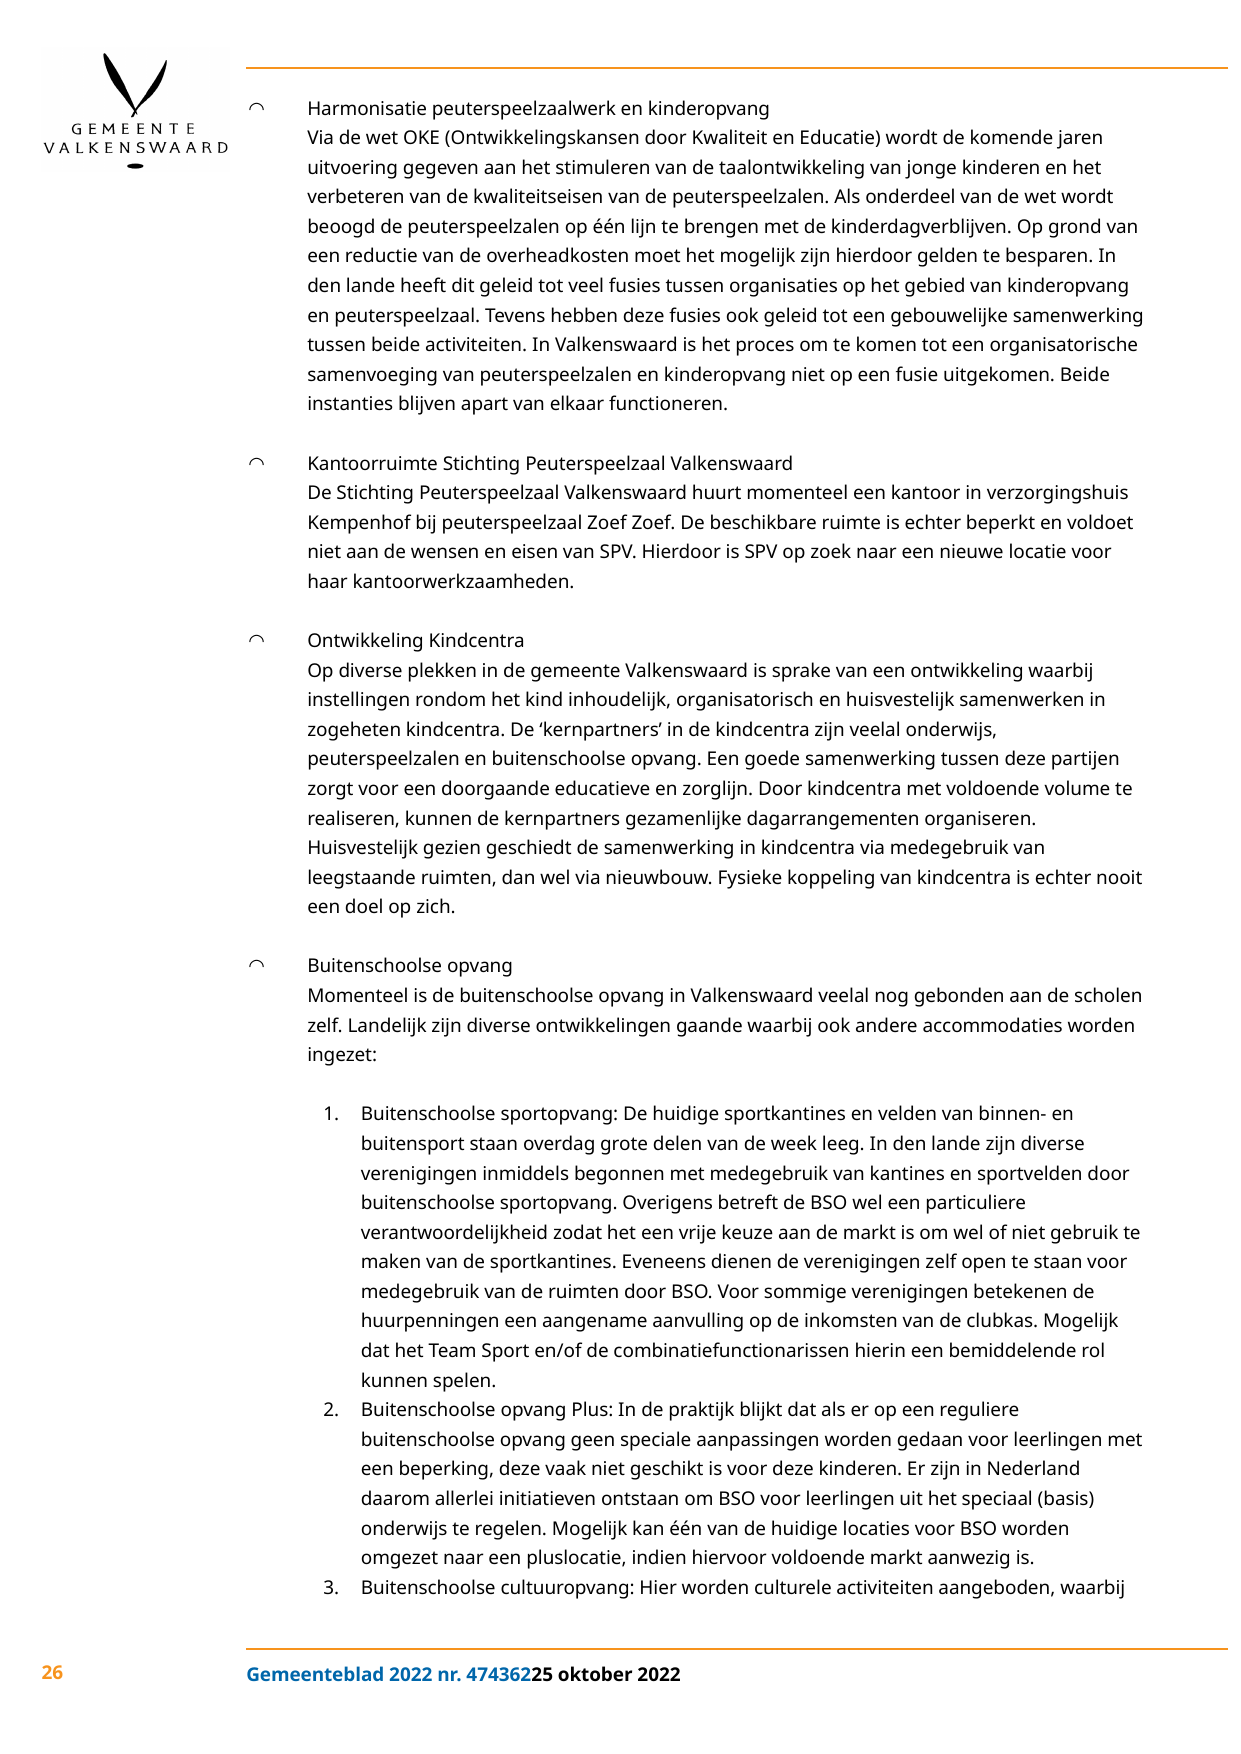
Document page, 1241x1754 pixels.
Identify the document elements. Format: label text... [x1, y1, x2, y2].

list Kantoorruimte Stichting Peuterspeelzaal Valkenswaard [248, 450, 1152, 476]
list Buitenschoolse opvang [248, 953, 1152, 978]
list Momenteel is de buitenschoolse opvang in Valkenswaard veelal nog gebonden aan de scholen zelf. Landelijk zijn diverse ontwikkelingen gaande waarbij ook andere accommodaties worden ingezet: [248, 982, 1152, 1067]
list Via de wet OKE (Ontwikkelingskansen door Kwaliteit en Educatie) wordt de komende jaren uitvoering gegeven aan het stimuleren van de taalontwikkeling van jonge kinderen en het verbeteren van de kwaliteitseisen van de peuterspeelzalen. Als onderdeel van de wet wordt beoogd de peuterspeelzalen op één lijn te brengen met de kinderdagverblijven. Op grond van een reductie van de overheadkosten moet het mogelijk zijn hierdoor gelden te besparen. In den lande heeft dit geleid tot veel fusies tussen organisaties op het gebied van kinderopvang en peuterspeelzaal. Tevens hebben deze fusies ook geleid tot een gebouwelijke samenwerking tussen beide activiteiten. In Valkenswaard is het proces om te komen tot een organisatorische samenvoeging van peuterspeelzalen en kinderopvang niet op een fusie uitgekomen. Beide instanties blijven apart van elkaar functioneren. [248, 124, 1152, 416]
list Op diverse plekken in de gemeente Valkenswaard is sprake van een ontwikkeling waarbij instellingen rondom het kind inhoudelijk, organisatorisch en huisvestelijk samenwerken in zogeheten kindcentra. De ‘kernpartners’ in de kindcentra zijn veelal onderwijs, peuterspeelzalen en buitenschoolse opvang. Een goede samenwerking tussen deze partijen zorgt voor een doorgaande educatieve en zorglijn. Door kindcentra met voldoende volume te realiseren, kunnen de kernpartners gezamenlijke dagarrangementen organiseren. Huisvestelijk gezien geschiedt de samenwerking in kindcentra via medegebruik van leegstaande ruimten, dan wel via nieuwbouw. Fysieke koppeling van kindcentra is echter nooit een doel op zich. [248, 657, 1152, 919]
list De Stichting Peuterspeelzaal Valkenswaard huurt momenteel een kantoor in verzorgingshuis Kempenhof bij peuterspeelzaal Zoef Zoef. De beschikbare ruimte is echter beperkt en voldoet niet aan de wensen en eisen van SPV. Hierdoor is SPV op zoek naar een nieuwe locatie voor haar kantoorwerkzaamheden. [248, 479, 1152, 594]
list Harmonisatie peuterspeelzaalwerk en kinderopvang [248, 95, 1152, 121]
list Ontwikkeling Kindcentra [248, 627, 1152, 653]
list Buitenschoolse cultuuropvang: Hier worden culturele activiteiten aangeboden, waarbij [323, 1574, 1152, 1600]
list Buitenschoolse opvang Plus: In de praktijk blijkt dat als er op een reguliere buitenschoolse opvang geen speciale aanpassingen worden gedaan voor leerlingen met een beperking, deze vaak niet geschikt is voor deze kinderen. Er zijn in Nederland daarom allerlei initiatieven ontstaan om BSO voor leerlingen uit het speciaal (basis) onderwijs te regelen. Mogelijk kan één van de huidige locaties voor BSO worden omgezet naar een pluslocatie, indien hiervoor voldoende markt aanwezig is. [323, 1396, 1152, 1570]
picture [41, 47, 231, 172]
list Buitenschoolse sportopvang: De huidige sportkantines en velden van binnen- en buitensport staan overdag grote delen van de week leeg. In den lande zijn diverse verenigingen inmiddels begonnen met medegebruik van kantines en sportvelden door buitenschoolse sportopvang. Overigens betreft de BSO wel een particuliere verantwoordelijkheid zodat het een vrije keuze aan de markt is om wel of niet gebruik te maken van de sportkantines. Eveneens dienen de verenigingen zelf open te staan voor medegebruik van de ruimten door BSO. Voor sommige verenigingen betekenen de huurpenningen een aangename aanvulling op de inkomsten van de clubkas. Mogelijk dat het Team Sport en/of de combinatiefunctionarissen hierin een bemiddelende rol kunnen spelen. [323, 1101, 1152, 1393]
